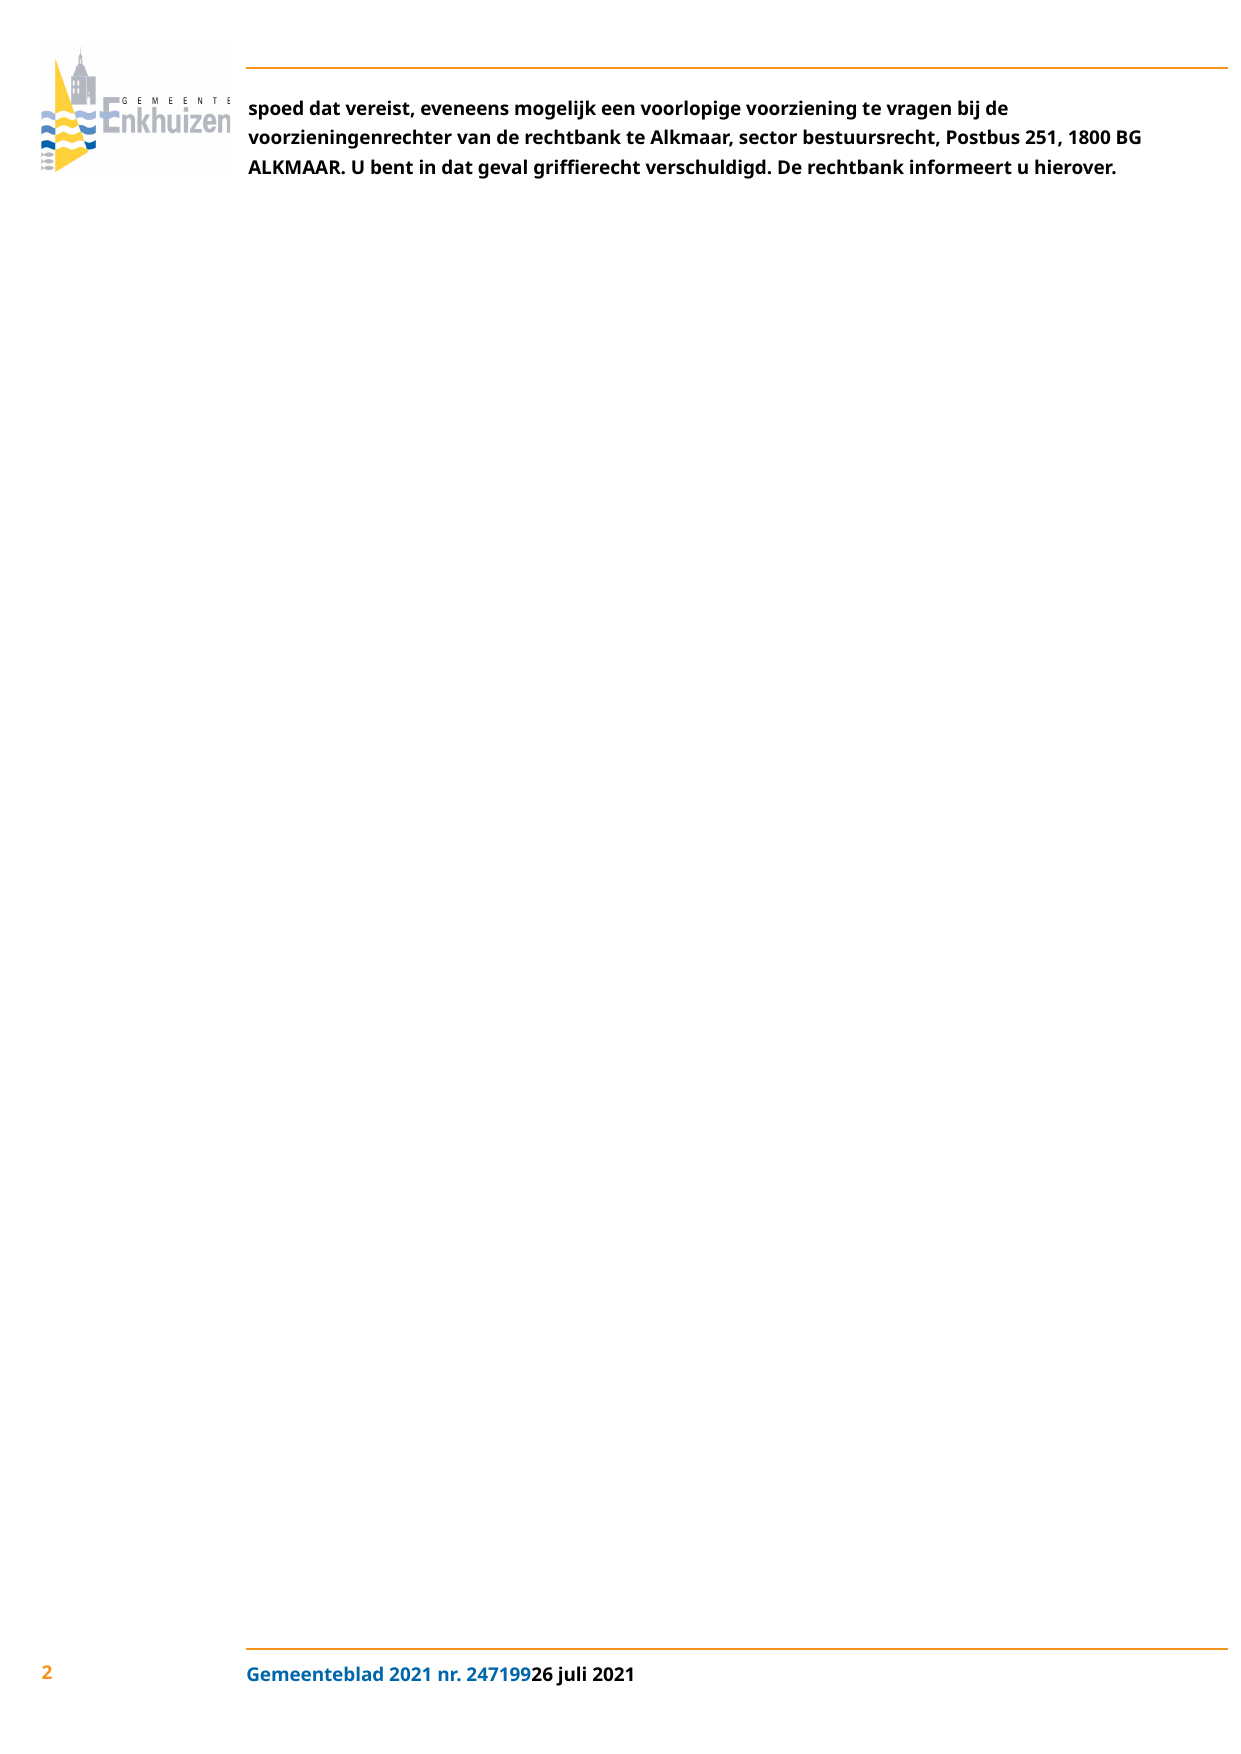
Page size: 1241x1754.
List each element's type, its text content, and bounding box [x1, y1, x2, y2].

text spoed dat vereist, eveneens mogelijk een voorlopige voorziening te vragen bij de voorzieningenrechter van de rechtbank te Alkmaar, sector bestuursrecht, Postbus 251, 1800 BG ALKMAAR. U bent in dat geval griffierecht verschuldigd. De rechtbank informeert u hierover. [248, 95, 1152, 180]
picture [41, 47, 231, 172]
